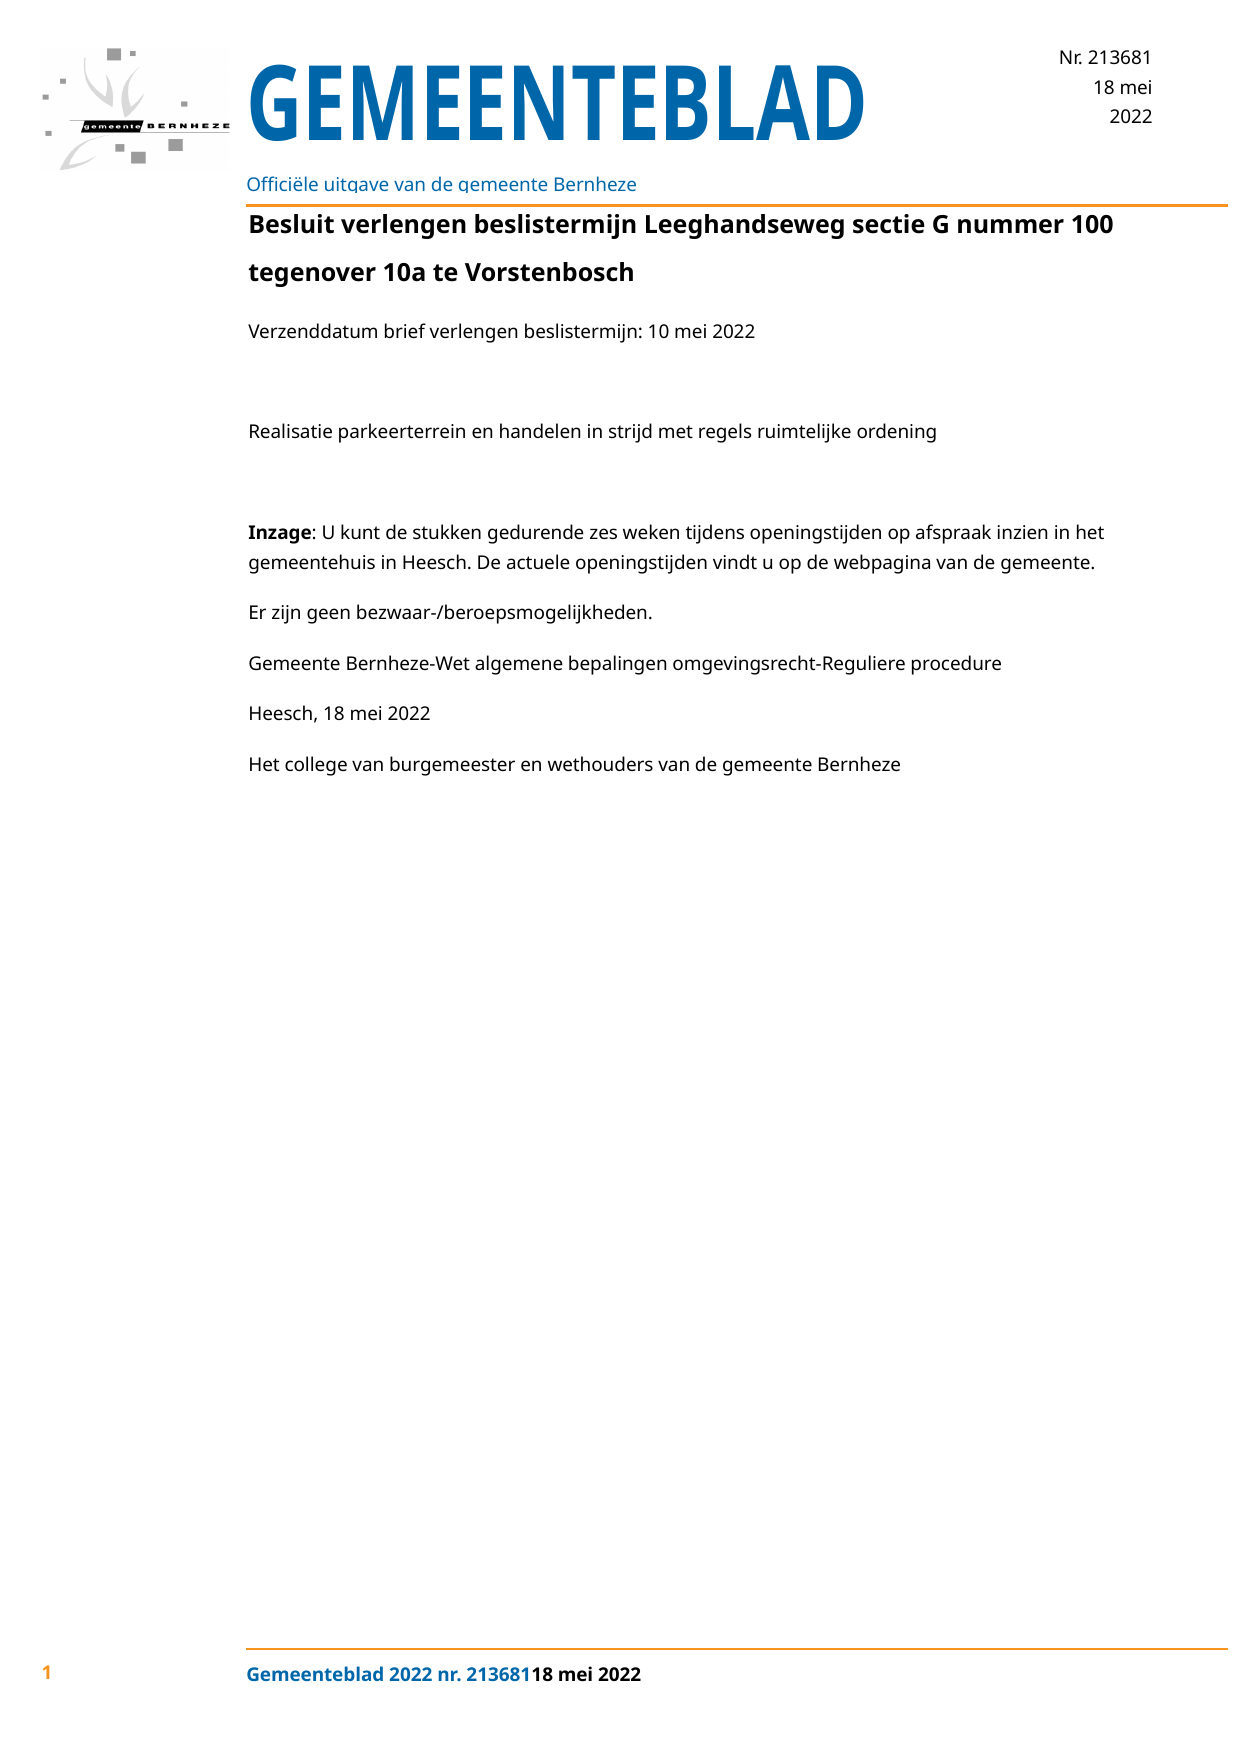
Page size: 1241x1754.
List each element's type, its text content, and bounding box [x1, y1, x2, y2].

text Heesch, 18 mei 2022 [248, 700, 1152, 726]
text Realisatie parkeerterrein en handelen in strijd met regels ruimtelijke ordening [248, 419, 1152, 444]
text Er zijn geen bezwaar-/beroepsmogelijkheden. [248, 599, 1152, 625]
text Het college van burgemeester en wethouders van de gemeente Bernheze [248, 751, 1152, 777]
text Besluit verlengen beslistermijn Leeghandseweg sectie G nummer 100 tegenover 10a te Vorstenbosch [248, 207, 1152, 288]
picture [41, 47, 231, 172]
text Verzenddatum brief verlengen beslistermijn: 10 mei 2022 [248, 318, 1152, 344]
text Inzage: U kunt de stukken gedurende zes weken tijdens openingstijden op afspraak inzien in het gemeentehuis in Heesch. De actuele openingstijden vindt u op de webpagina van de gemeente. [248, 519, 1152, 575]
text Gemeente Bernheze-Wet algemene bepalingen omgevingsrecht-Reguliere procedure [248, 650, 1152, 676]
